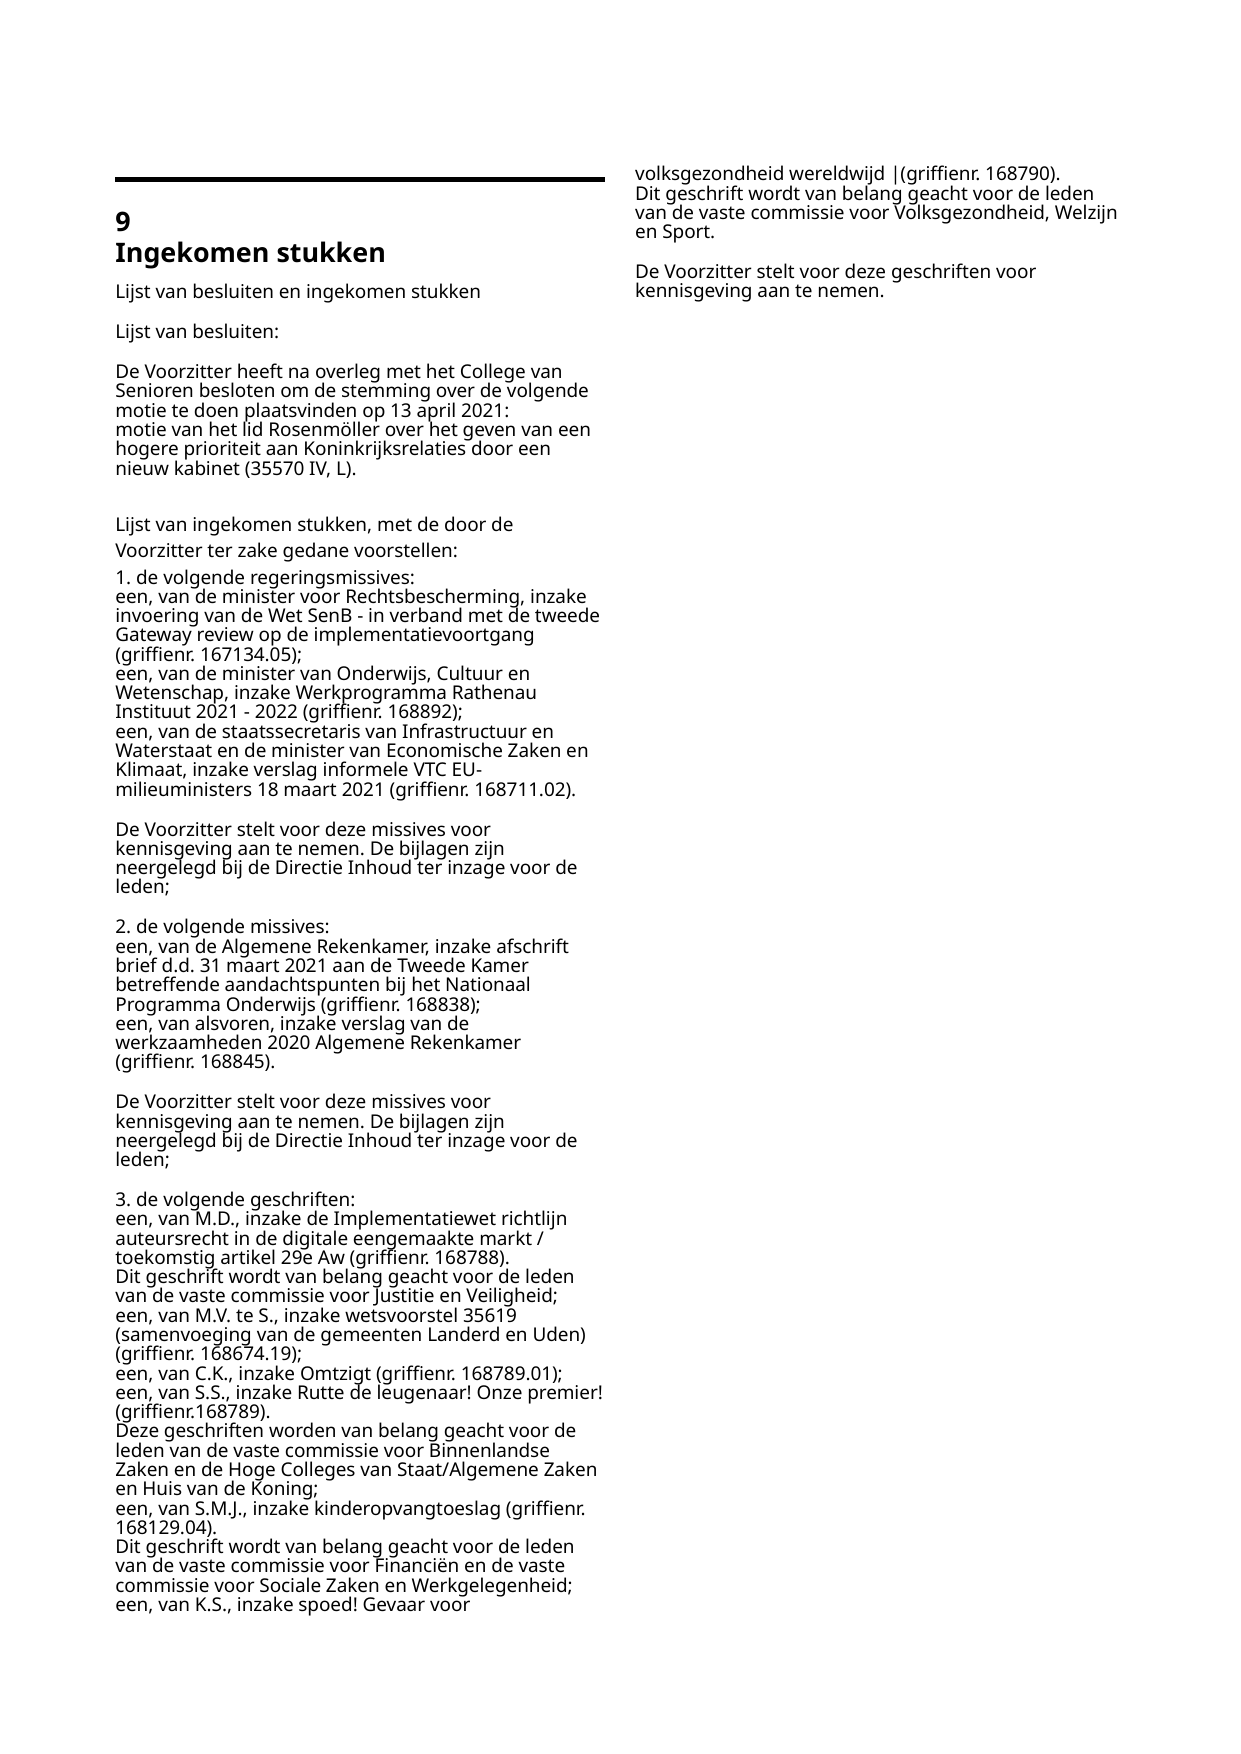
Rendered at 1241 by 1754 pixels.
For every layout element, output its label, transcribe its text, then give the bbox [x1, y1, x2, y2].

text 3. de volgende geschriften: [115, 1191, 605, 1210]
text Dit geschrift wordt van belang geacht voor de leden van de vaste commissie voor Financiën en de vaste commissie voor Sociale Zaken en Werkgelegenheid; [115, 1538, 605, 1596]
text volksgezondheid wereldwijd |(griffienr. 168790). [635, 165, 1125, 184]
text 2. de volgende missives: [115, 918, 605, 938]
text De Voorzitter stelt voor deze missives voor kennisgeving aan te nemen. De bijlagen zijn neergelegd bij de Directie Inhoud ter inzage voor de leden; [115, 821, 605, 898]
text Dit geschrift wordt van belang geacht voor de leden van de vaste commissie voor Justitie en Veiligheid; [115, 1268, 605, 1307]
text 1. de volgende regeringsmissives: [115, 569, 605, 588]
text Deze geschriften worden van belang geacht voor de leden van de vaste commissie voor Binnenlandse Zaken en de Hoge Colleges van Staat/Algemene Zaken en Huis van de Koning; [115, 1422, 605, 1499]
text motie van het lid Rosenmöller over het geven van een hogere prioriteit aan Koninkrijksrelaties door een nieuw kabinet (35570 IV, L). [115, 421, 605, 479]
text een, van C.K., inzake Omtzigt (griffienr. 168789.01); [115, 1364, 605, 1384]
text Lijst van besluiten en ingekomen stukken [115, 283, 605, 302]
text Lijst van ingekomen stukken, met de door de Voorzitter ter zake gedane voorstellen: [115, 511, 605, 563]
text een, van de minister van Onderwijs, Cultuur en Wetenschap, inzake Werkprogramma Rathenau Instituut 2021 - 2022 (griffienr. 168892); [115, 665, 605, 723]
text Lijst van besluiten: [115, 323, 605, 342]
text een, van de staatssecretaris van Infrastructuur en Waterstaat en de minister van Economische Zaken en Klimaat, inzake verslag informele VTC EU-milieuministers 18 maart 2021 (griffienr. 168711.02). [115, 723, 605, 800]
text een, van de minister voor Rechtsbescherming, inzake invoering van de Wet SenB - in verband met de tweede Gateway review op de implementatievoortgang (griffienr. 167134.05); [115, 588, 605, 665]
text een, van M.V. te S., inzake wetsvoorstel 35619 (samenvoeging van de gemeenten Landerd en Uden) (griffienr. 168674.19); [115, 1307, 605, 1364]
text een, van de Algemene Rekenkamer, inzake afschrift brief d.d. 31 maart 2021 aan de Tweede Kamer betreffende aandachtspunten bij het Nationaal Programma Onderwijs (griffienr. 168838); [115, 938, 605, 1015]
text De Voorzitter stelt voor deze geschriften voor kennisgeving aan te nemen. [635, 263, 1125, 302]
text Ingekomen stukken [115, 239, 605, 283]
text een, van K.S., inzake spoed! Gevaar voor [115, 1596, 605, 1615]
text De Voorzitter heeft na overleg met het College van Senioren besloten om de stemming over de volgende motie te doen plaatsvinden op 13 april 2021: [115, 363, 605, 421]
text De Voorzitter stelt voor deze missives voor kennisgeving aan te nemen. De bijlagen zijn neergelegd bij de Directie Inhoud ter inzage voor de leden; [115, 1093, 605, 1170]
text 9 [115, 203, 605, 239]
text een, van M.D., inzake de Implementatiewet richtlijn auteursrecht in de digitale eengemaakte markt / toekomstig artikel 29e Aw (griffienr. 168788). [115, 1210, 605, 1268]
text een, van alsvoren, inzake verslag van de werkzaamheden 2020 Algemene Rekenkamer (griffienr. 168845). [115, 1015, 605, 1073]
text Dit geschrift wordt van belang geacht voor de leden van de vaste commissie voor Volksgezondheid, Welzijn en Sport. [635, 184, 1125, 242]
text een, van S.M.J., inzake kinderopvangtoeslag (griffienr. 168129.04). [115, 1499, 605, 1538]
text een, van S.S., inzake Rutte de leugenaar! Onze premier! (griffienr.168789). [115, 1384, 605, 1422]
